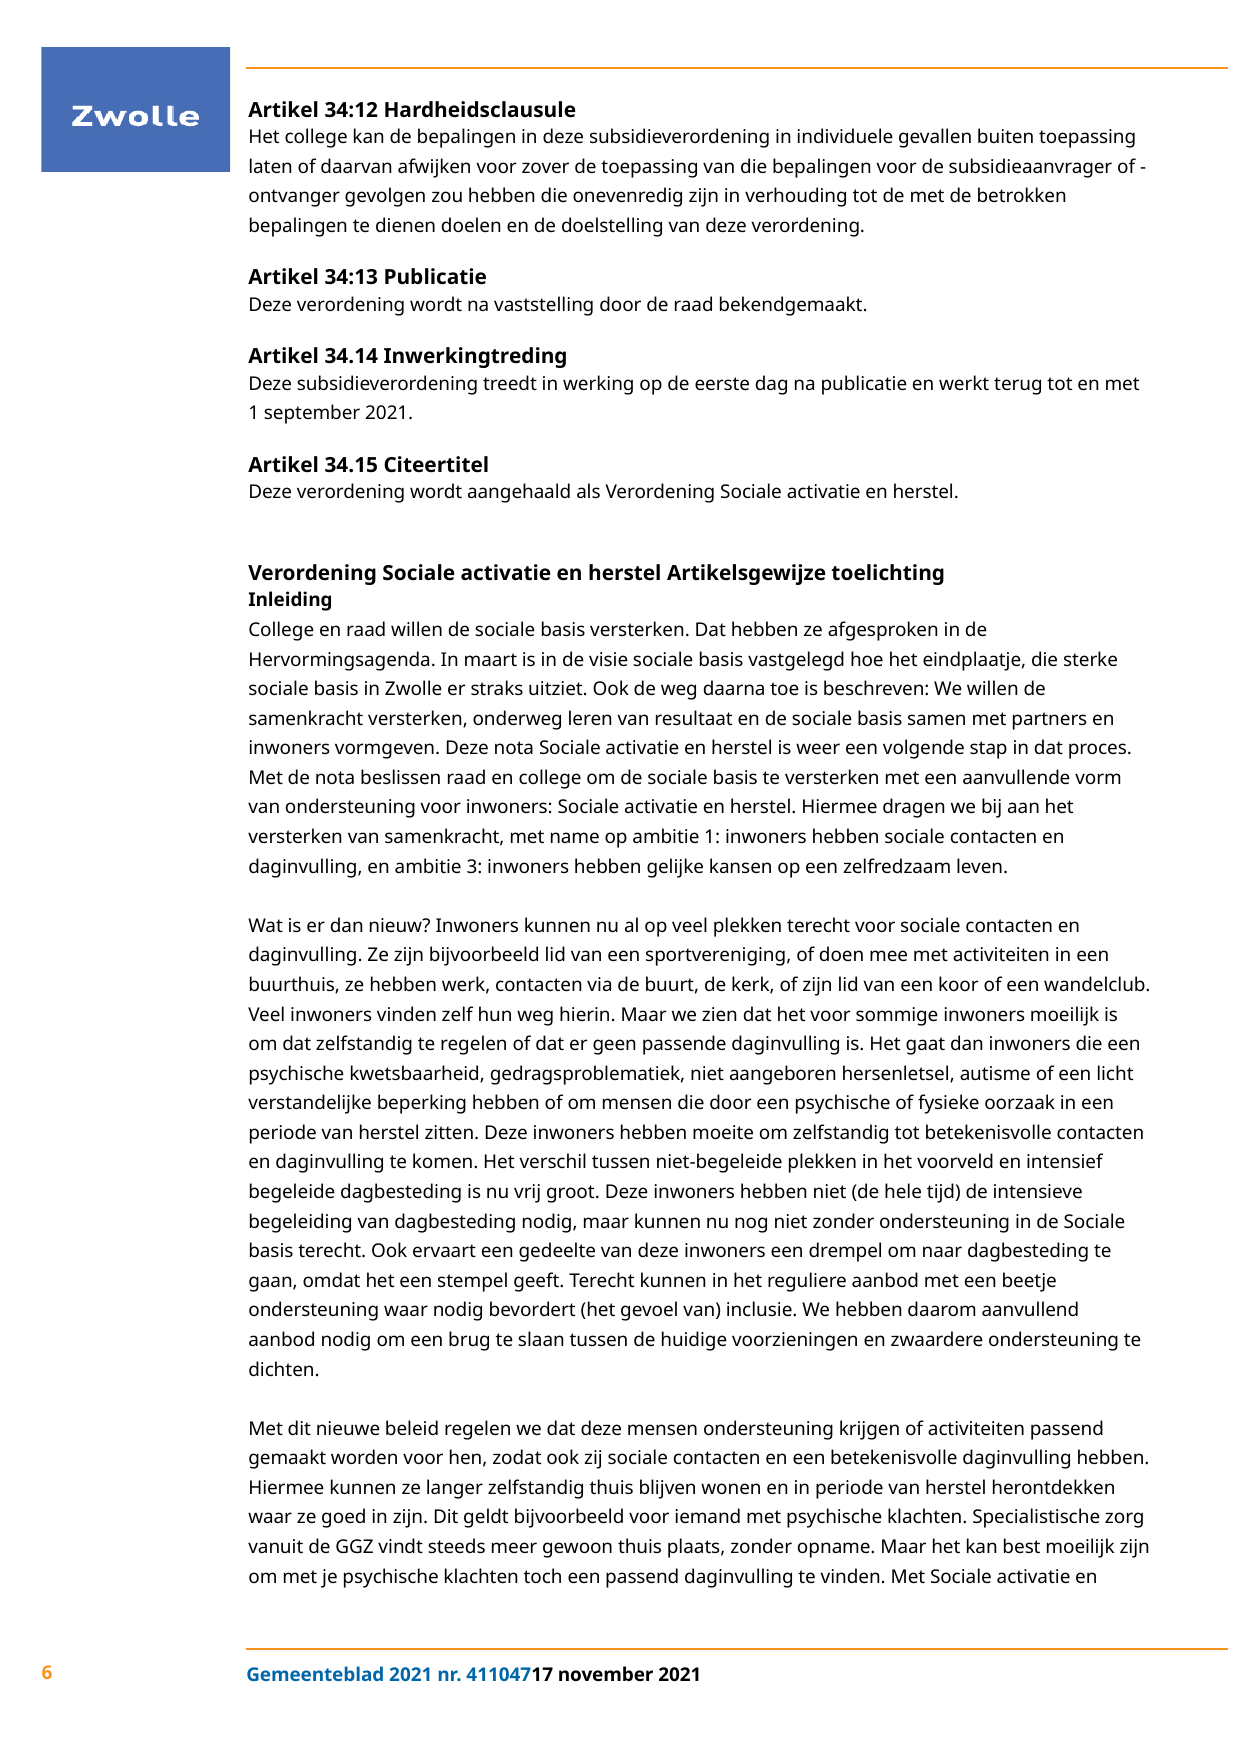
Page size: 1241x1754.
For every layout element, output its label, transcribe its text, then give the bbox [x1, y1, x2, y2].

text College en raad willen de sociale basis versterken. Dat hebben ze afgesproken in de Hervormingsagenda. In maart is in de visie sociale basis vastgelegd hoe het eindplaatje, die sterke sociale basis in Zwolle er straks uitziet. Ook de weg daarna toe is beschreven: We willen de samenkracht versterken, onderweg leren van resultaat en de sociale basis samen met partners en inwoners vormgeven. Deze nota Sociale activatie en herstel is weer een volgende stap in dat proces. Met de nota beslissen raad en college om de sociale basis te versterken met een aanvullende vorm van ondersteuning voor inwoners: Sociale activatie en herstel. Hiermee dragen we bij aan het versterken van samenkracht, met name op ambitie 1: inwoners hebben sociale contacten en daginvulling, en ambitie 3: inwoners hebben gelijke kansen op een zelfredzaam leven. [248, 616, 1152, 878]
text Deze verordening wordt aangehaald als Verordening Sociale activatie en herstel. [248, 478, 1152, 504]
text Artikel 34:13 Publicatie [248, 262, 1152, 291]
text Met dit nieuwe beleid regelen we dat deze mensen ondersteuning krijgen of activiteiten passend gemaakt worden voor hen, zodat ook zij sociale contacten en een betekenisvolle daginvulling hebben. Hiermee kunnen ze langer zelfstandig thuis blijven wonen en in periode van herstel herontdekken waar ze goed in zijn. Dit geldt bijvoorbeeld voor iemand met psychische klachten. Specialistische zorg vanuit de GGZ vindt steeds meer gewoon thuis plaats, zonder opname. Maar het kan best moeilijk zijn om met je psychische klachten toch een passend daginvulling te vinden. Met Sociale activatie en [248, 1415, 1152, 1588]
text Het college kan de bepalingen in deze subsidieverordening in individuele gevallen buiten toepassing laten of daarvan afwijken voor zover de toepassing van die bepalingen voor de subsidieaanvrager of -ontvanger gevolgen zou hebben die onevenredig zijn in verhouding tot de met de betrokken bepalingen te dienen doelen en de doelstelling van deze verordening. [248, 123, 1152, 238]
text Artikel 34:12 Hardheidsclausule [248, 95, 1152, 123]
text Wat is er dan nieuw? Inwoners kunnen nu al op veel plekken terecht voor sociale contacten en daginvulling. Ze zijn bijvoorbeeld lid van een sportvereniging, of doen mee met activiteiten in een buurthuis, ze hebben werk, contacten via de buurt, de kerk, of zijn lid van een koor of een wandelclub. Veel inwoners vinden zelf hun weg hierin. Maar we zien dat het voor sommige inwoners moeilijk is om dat zelfstandig te regelen of dat er geen passende daginvulling is. Het gaat dan inwoners die een psychische kwetsbaarheid, gedragsproblematiek, niet aangeboren hersenletsel, autisme of een licht verstandelijke beperking hebben of om mensen die door een psychische of fysieke oorzaak in een periode van herstel zitten. Deze inwoners hebben moeite om zelfstandig tot betekenisvolle contacten en daginvulling te komen. Het verschil tussen niet-begeleide plekken in het voorveld en intensief begeleide dagbesteding is nu vrij groot. Deze inwoners hebben niet (de hele tijd) de intensieve begeleiding van dagbesteding nodig, maar kunnen nu nog niet zonder ondersteuning in de Sociale basis terecht. Ook ervaart een gedeelte van deze inwoners een drempel om naar dagbesteding te gaan, omdat het een stempel geeft. Terecht kunnen in het reguliere aanbod met een beetje ondersteuning waar nodig bevordert (het gevoel van) inclusie. We hebben daarom aanvullend aanbod nodig om een brug te slaan tussen de huidige voorzieningen en zwaardere ondersteuning te dichten. [248, 912, 1152, 1381]
text Deze verordening wordt na vaststelling door de raad bekendgemaakt. [248, 291, 1152, 317]
text Deze subsidieverordening treedt in werking op de eerste dag na publicatie en werkt terug tot en met 1 september 2021. [248, 370, 1152, 425]
text Verordening Sociale activatie en herstel Artikelsgewijze toelichting [248, 558, 1152, 587]
text Artikel 34.15 Citeertitel [248, 450, 1152, 478]
text Inleiding [248, 587, 1152, 612]
picture [41, 47, 231, 172]
text Artikel 34.14 Inwerkingtreding [248, 341, 1152, 370]
